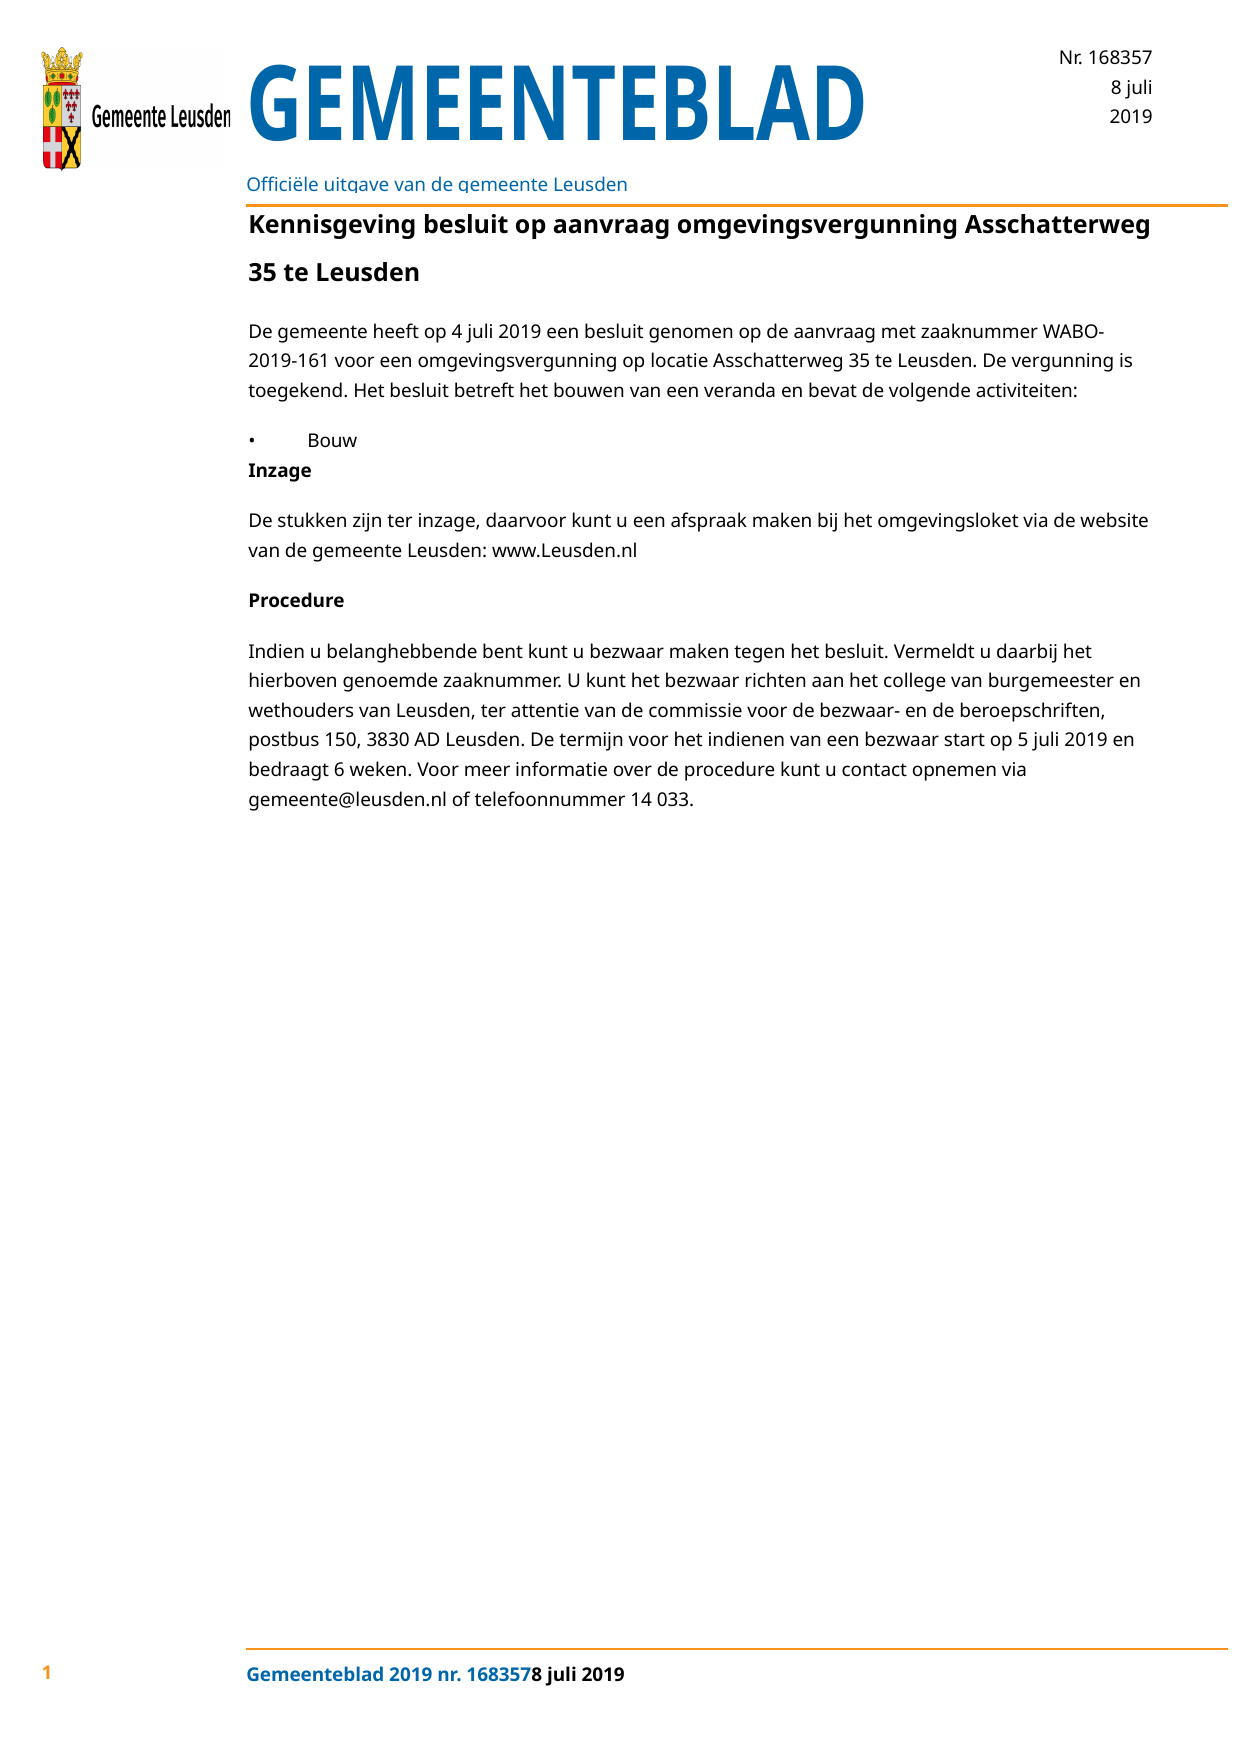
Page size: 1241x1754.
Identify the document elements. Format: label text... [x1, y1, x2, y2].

picture [41, 47, 231, 172]
text Kennisgeving besluit op aanvraag omgevingsvergunning Asschatterweg 35 te Leusden [248, 207, 1152, 288]
text Indien u belanghebbende bent kunt u bezwaar maken tegen het besluit. Vermeldt u daarbij het hierboven genoemde zaaknummer. U kunt het bezwaar richten aan het college van burgemeester en wethouders van Leusden, ter attentie van de commissie voor de bezwaar- en de beroepschriften, postbus 150, 3830 AD Leusden. De termijn voor het indienen van een bezwaar start op 5 juli 2019 en bedraagt 6 weken. Voor meer informatie over de procedure kunt u contact opnemen via gemeente@leusden.nl of telefoonnummer 14 033. [248, 638, 1152, 812]
text Procedure [248, 587, 1152, 613]
text De stukken zijn ter inzage, daarvoor kunt u een afspraak maken bij het omgevingsloket via de website van de gemeente Leusden: www.Leusden.nl [248, 507, 1152, 563]
text De gemeente heeft op 4 juli 2019 een besluit genomen op de aanvraag met zaaknummer WABO-2019-161 voor een omgevingsvergunning op locatie Asschatterweg 35 te Leusden. De vergunning is toegekend. Het besluit betreft het bouwen van een veranda en bevat de volgende activiteiten: [248, 318, 1152, 403]
list Bouw [248, 427, 1152, 453]
text Inzage [248, 457, 1152, 483]
